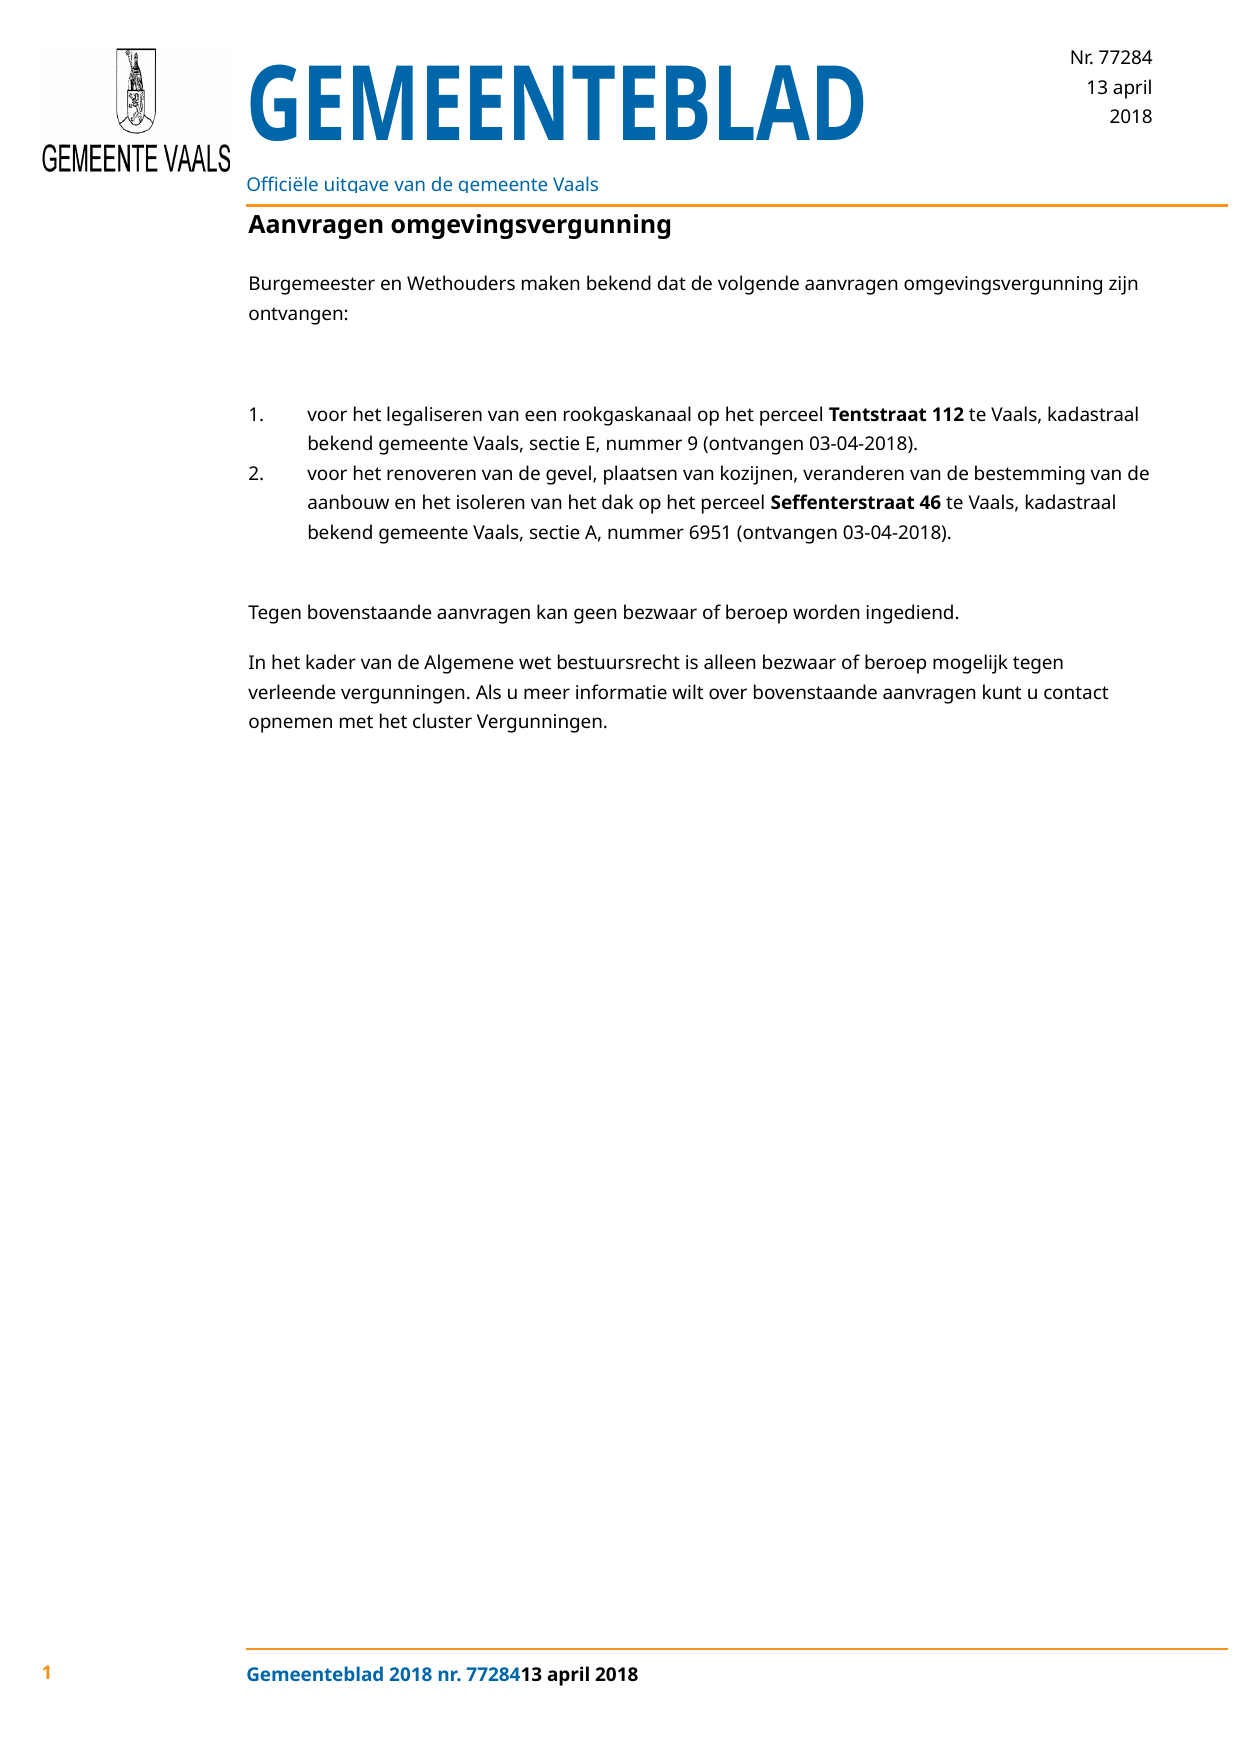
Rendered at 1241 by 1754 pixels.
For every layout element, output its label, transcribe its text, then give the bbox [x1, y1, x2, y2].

text Burgemeester en Wethouders maken bekend dat de volgende aanvragen omgevingsvergunning zijn ontvangen: [248, 270, 1152, 326]
list voor het legaliseren van een rookgaskanaal op het perceel Tentstraat 112 te Vaals, kadastraal bekend gemeente Vaals, sectie E, nummer 9 (ontvangen 03-04-2018). [248, 401, 1152, 456]
text Tegen bovenstaande aanvragen kan geen bezwaar of beroep worden ingediend. [248, 599, 1152, 625]
text In het kader van de Algemene wet bestuursrecht is alleen bezwaar of beroep mogelijk tegen verleende vergunningen. Als u meer informatie wilt over bovenstaande aanvragen kunt u contact opnemen met het cluster Vergunningen. [248, 649, 1152, 734]
text Aanvragen omgevingsvergunning [248, 207, 1152, 241]
picture [41, 47, 231, 172]
list voor het renoveren van de gevel, plaatsen van kozijnen, veranderen van de bestemming van de aanbouw en het isoleren van het dak op het perceel Seffenterstraat 46 te Vaals, kadastraal bekend gemeente Vaals, sectie A, nummer 6951 (ontvangen 03-04-2018). [248, 460, 1152, 545]
